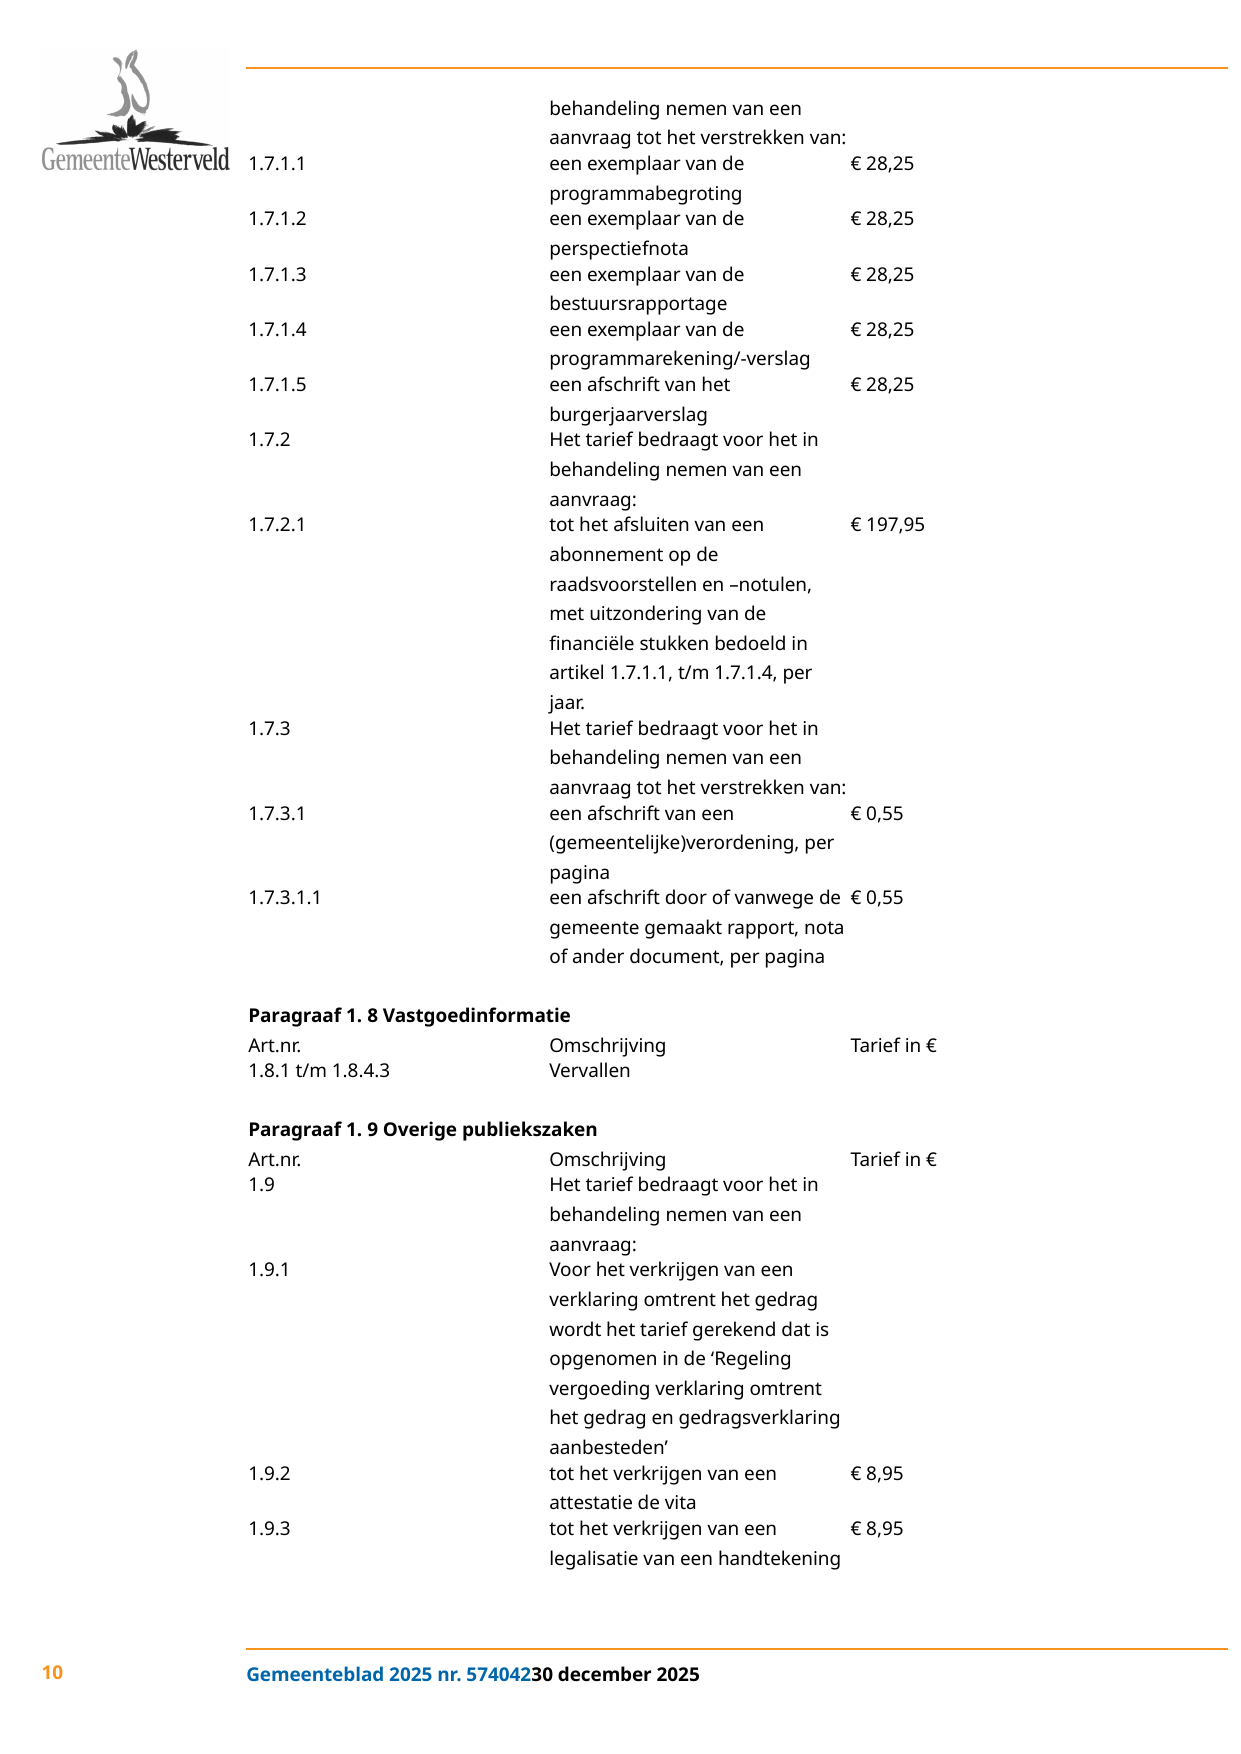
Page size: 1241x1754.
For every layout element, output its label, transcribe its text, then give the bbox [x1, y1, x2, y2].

text Paragraaf 1. 9 Overige publiekszaken [248, 1116, 1152, 1142]
table_header Tarief in € [850, 1146, 1152, 1172]
table_cell een exemplaar van de programmarekening/-verslag [549, 316, 850, 371]
table_cell [850, 1172, 1152, 1257]
table_cell 1.7.1.5 [248, 371, 549, 427]
table_cell € 28,25 [850, 150, 1152, 205]
table_cell [850, 1257, 1152, 1460]
table_header Omschrijving [549, 1146, 850, 1172]
table_cell 1.9.1 [248, 1257, 549, 1460]
table_cell Het tarief bedraagt voor het in behandeling nemen van een aanvraag: [549, 1172, 850, 1257]
table_cell Het tarief bedraagt voor het in behandeling nemen van een aanvraag: [549, 427, 850, 512]
table_cell behandeling nemen van een aanvraag tot het verstrekken van: [549, 95, 850, 150]
table_cell Vervallen [549, 1058, 850, 1083]
table_cell 1.7.1.2 [248, 205, 549, 261]
table_header Tarief in € [850, 1032, 1152, 1058]
table_cell [850, 715, 1152, 800]
picture [41, 47, 231, 172]
table_cell 1.7.1.1 [248, 150, 549, 205]
table_cell [248, 95, 549, 150]
table_cell € 28,25 [850, 261, 1152, 316]
table_cell € 28,25 [850, 205, 1152, 261]
table_cell 1.9.3 [248, 1515, 549, 1570]
table_cell [850, 95, 1152, 150]
table_cell 1.7.2 [248, 427, 549, 512]
table_cell € 8,95 [850, 1460, 1152, 1515]
table_cell € 0,55 [850, 800, 1152, 884]
table_cell 1.8.1 t/m 1.8.4.3 [248, 1058, 549, 1083]
table_cell een afschrift van het burgerjaarverslag [549, 371, 850, 427]
table_header Omschrijving [549, 1032, 850, 1058]
table_cell 1.7.3.1.1 [248, 885, 549, 969]
table_cell 1.9.2 [248, 1460, 549, 1515]
table_cell een afschrift door of vanwege de gemeente gemaakt rapport, nota of ander document, per pagina [549, 885, 850, 969]
table_cell 1.7.1.3 [248, 261, 549, 316]
table_cell een exemplaar van de bestuursrapportage [549, 261, 850, 316]
table_cell tot het afsluiten van een abonnement op de raadsvoorstellen en –notulen, met uitzondering van de financiële stukken bedoeld in artikel 1.7.1.1, t/m 1.7.1.4, per jaar. [549, 512, 850, 715]
table_cell tot het verkrijgen van een attestatie de vita [549, 1460, 850, 1515]
table_cell 1.9 [248, 1172, 549, 1257]
table_cell 1.7.2.1 [248, 512, 549, 715]
table_cell een exemplaar van de programmabegroting [549, 150, 850, 205]
table_header Art.nr. [248, 1146, 549, 1172]
table_cell Het tarief bedraagt voor het in behandeling nemen van een aanvraag tot het verstrekken van: [549, 715, 850, 800]
table_cell 1.7.3 [248, 715, 549, 800]
table_cell € 8,95 [850, 1515, 1152, 1570]
table_cell 1.7.3.1 [248, 800, 549, 884]
table_cell [850, 427, 1152, 512]
table_cell 1.7.1.4 [248, 316, 549, 371]
table_cell tot het verkrijgen van een legalisatie van een handtekening [549, 1515, 850, 1570]
table_cell € 197,95 [850, 512, 1152, 715]
table_cell Voor het verkrijgen van een verklaring omtrent het gedrag wordt het tarief gerekend dat is opgenomen in de ‘Regeling vergoeding verklaring omtrent het gedrag en gedragsverklaring aanbesteden’ [549, 1257, 850, 1460]
table_cell € 28,25 [850, 371, 1152, 427]
text Paragraaf 1. 8 Vastgoedinformatie [248, 1002, 1152, 1028]
table_header Art.nr. [248, 1032, 549, 1058]
table_cell € 28,25 [850, 316, 1152, 371]
table_cell een afschrift van een (gemeentelijke)verordening, per pagina [549, 800, 850, 884]
table_cell € 0,55 [850, 885, 1152, 969]
table_cell [850, 1058, 1152, 1083]
table_cell een exemplaar van de perspectiefnota [549, 205, 850, 261]
